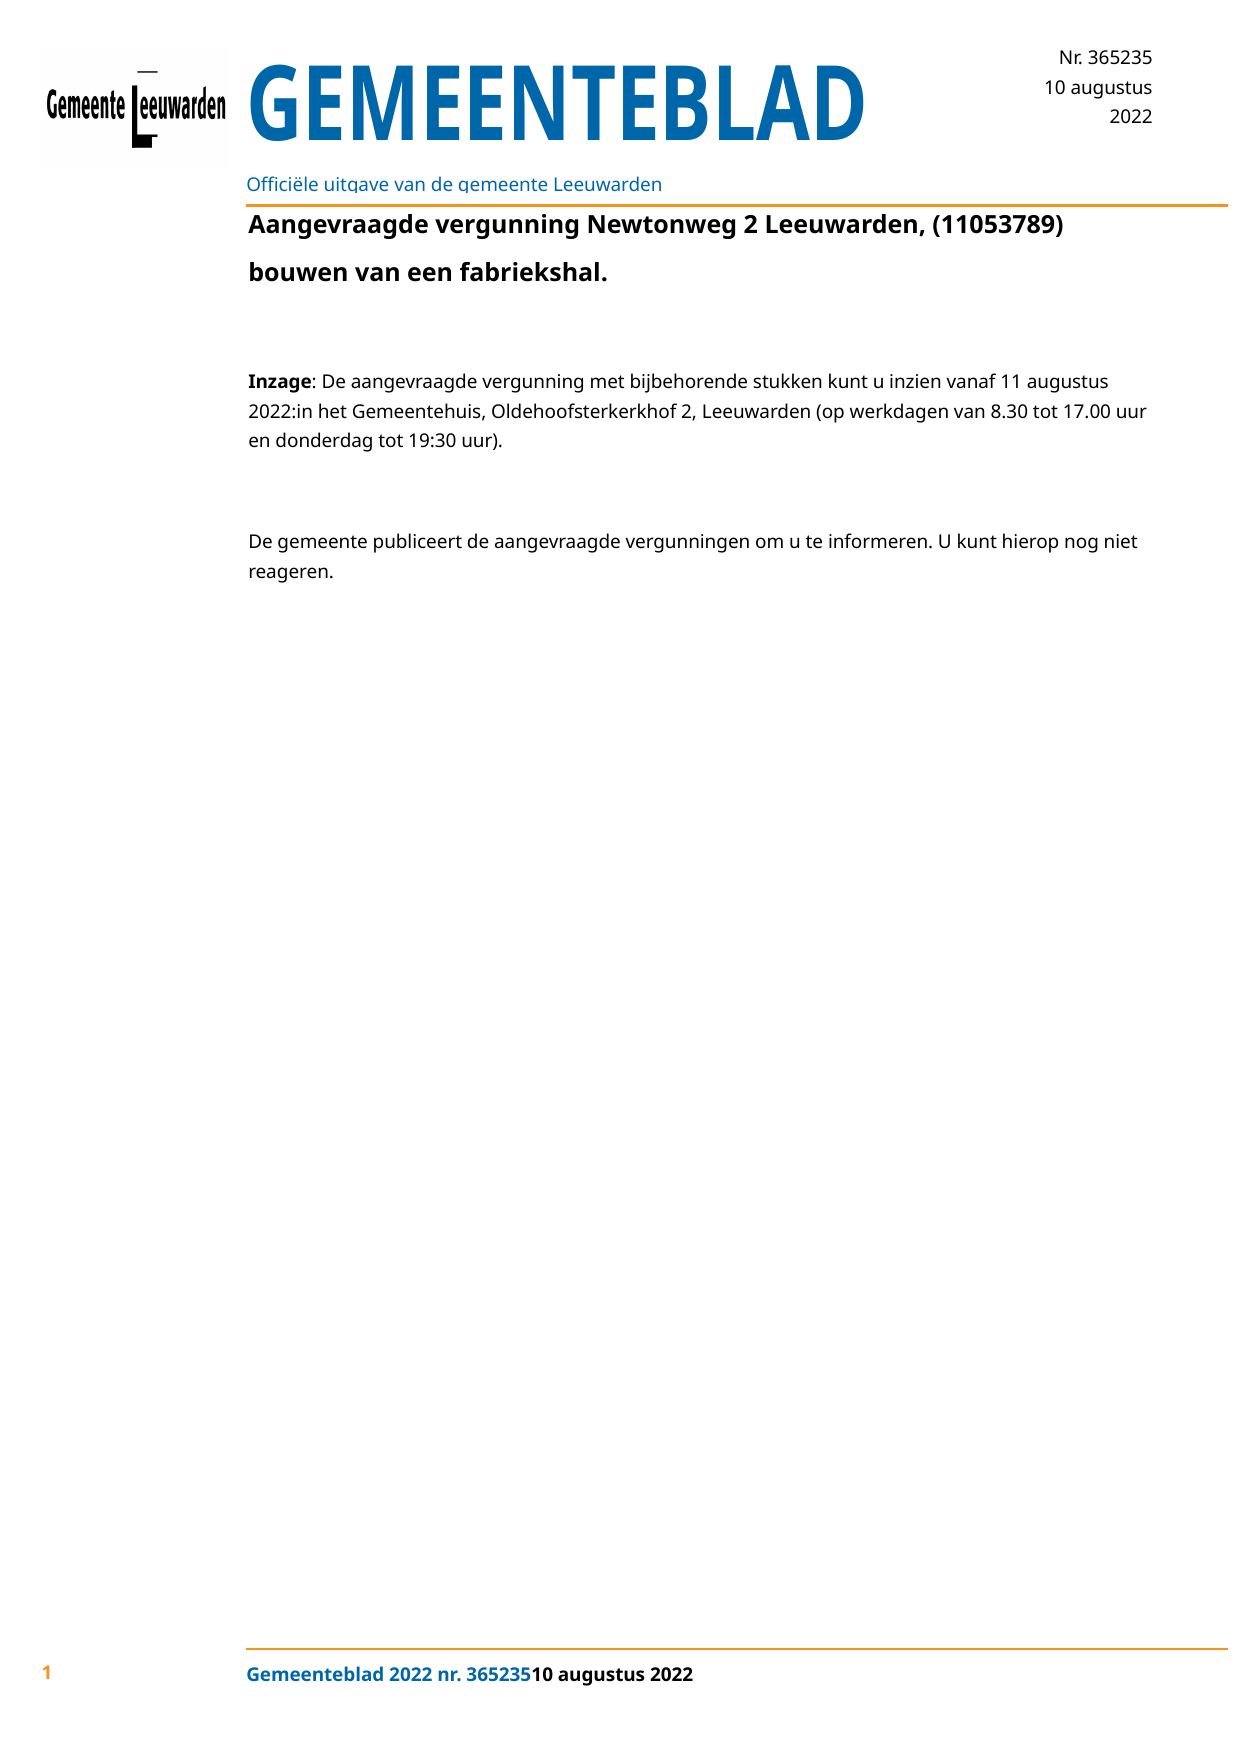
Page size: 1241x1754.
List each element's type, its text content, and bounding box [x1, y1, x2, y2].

text Inzage: De aangevraagde vergunning met bijbehorende stukken kunt u inzien vanaf 11 augustus 2022:in het Gemeentehuis, Oldehoofsterkerkhof 2, Leeuwarden (op werkdagen van 8.30 tot 17.00 uur en donderdag tot 19:30 uur). [248, 368, 1152, 453]
text De gemeente publiceert de aangevraagde vergunningen om u te informeren. U kunt hierop nog niet reageren. [248, 528, 1152, 584]
text Aangevraagde vergunning Newtonweg 2 Leeuwarden, (11053789) bouwen van een fabriekshal. [248, 207, 1152, 288]
picture [41, 47, 231, 172]
